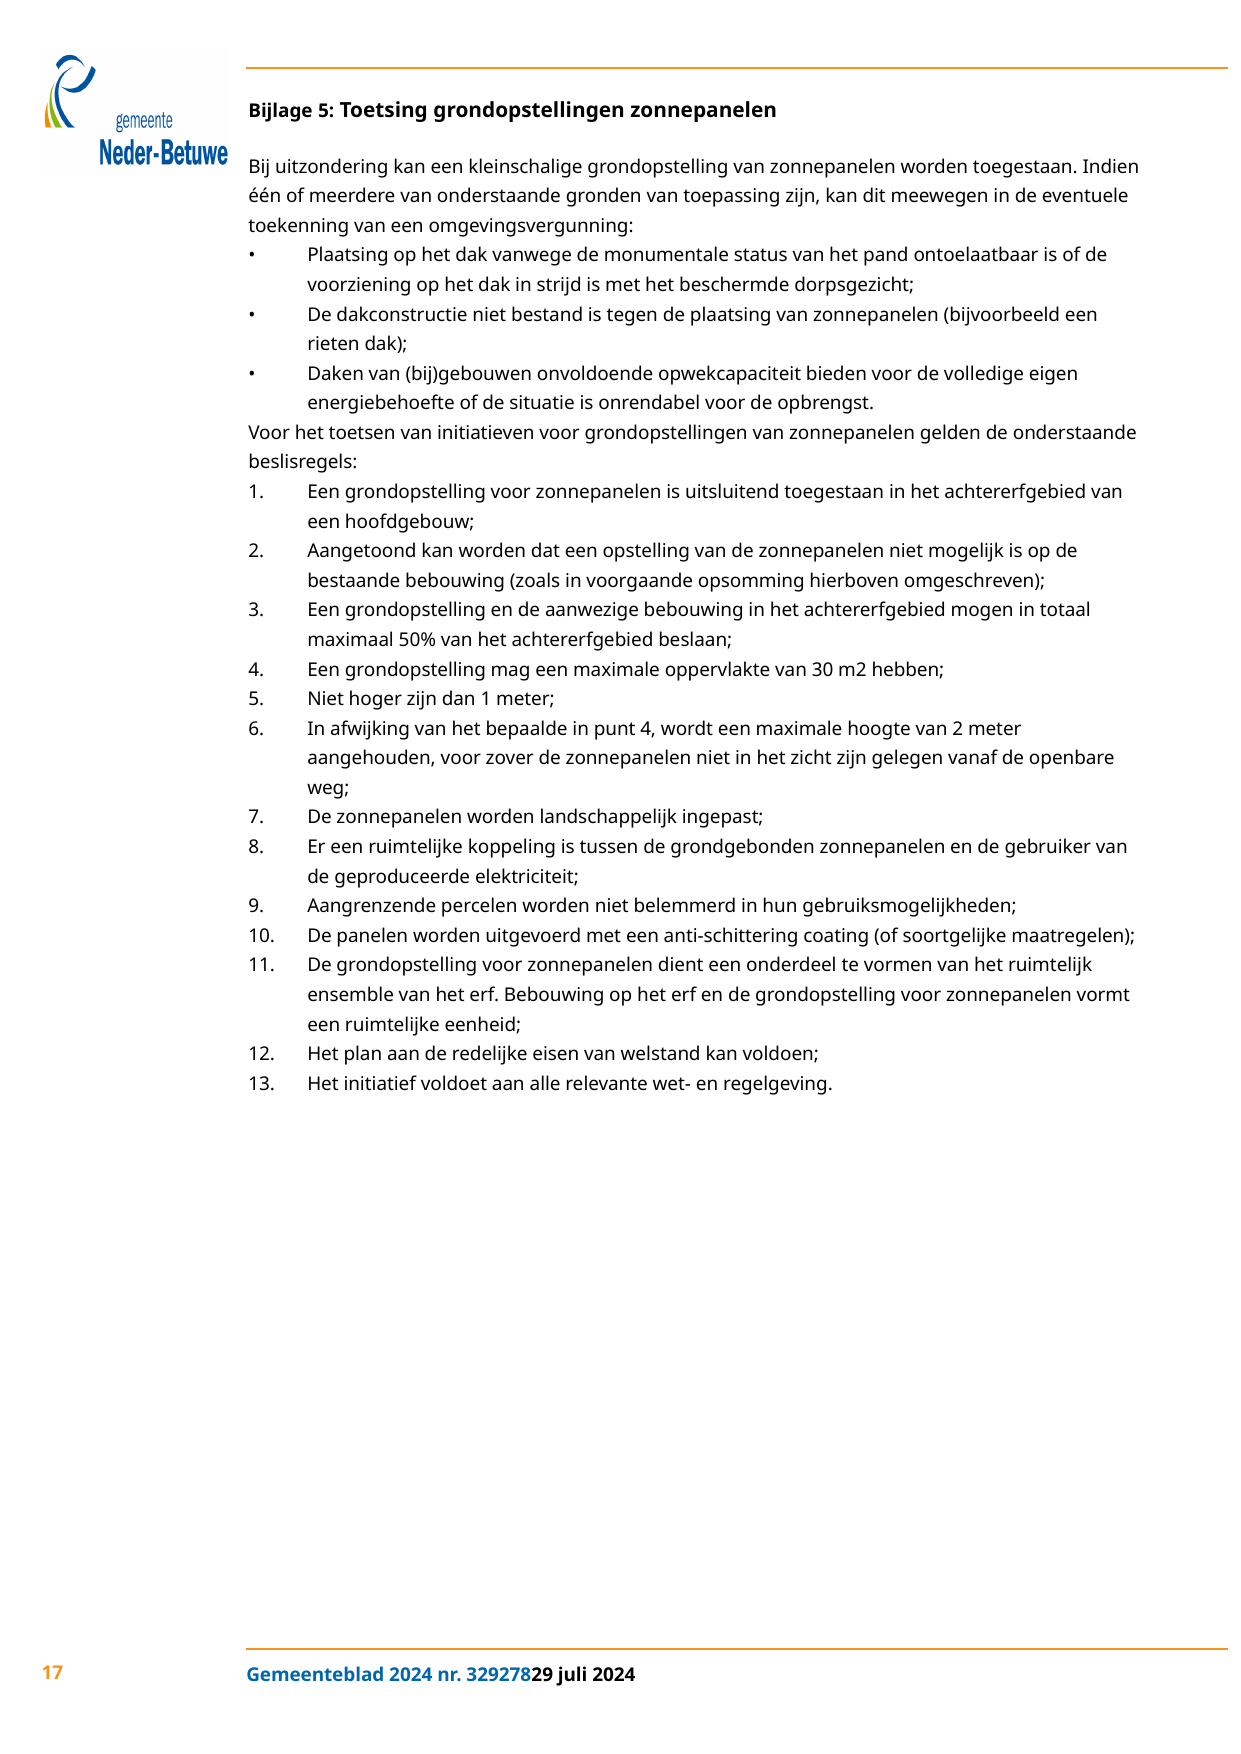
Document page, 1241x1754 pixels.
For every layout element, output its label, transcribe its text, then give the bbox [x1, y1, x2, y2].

list Er een ruimtelijke koppeling is tussen de grondgebonden zonnepanelen en de gebruiker van de geproduceerde elektriciteit; [248, 833, 1152, 889]
text Bijlage 5: Toetsing grondopstellingen zonnepanelen [248, 95, 1152, 123]
text Bij uitzondering kan een kleinschalige grondopstelling van zonnepanelen worden toegestaan. Indien één of meerdere van onderstaande gronden van toepassing zijn, kan dit meewegen in de eventuele toekenning van een omgevingsvergunning: [248, 153, 1152, 238]
list Een grondopstelling voor zonnepanelen is uitsluitend toegestaan in het achtererfgebied van een hoofdgebouw; [248, 478, 1152, 534]
list Plaatsing op het dak vanwege de monumentale status van het pand ontoelaatbaar is of de voorziening op het dak in strijd is met het beschermde dorpsgezicht; [248, 242, 1152, 297]
list Het plan aan de redelijke eisen van welstand kan voldoen; [248, 1040, 1152, 1066]
list Een grondopstelling mag een maximale oppervlakte van 30 m2 hebben; [248, 656, 1152, 682]
list In afwijking van het bepaalde in punt 4, wordt een maximale hoogte van 2 meter aangehouden, voor zover de zonnepanelen niet in het zicht zijn gelegen vanaf de openbare weg; [248, 715, 1152, 800]
list Daken van (bij)gebouwen onvoldoende opwekcapaciteit bieden voor de volledige eigen energiebehoefte of de situatie is onrendabel voor de opbrengst. [248, 360, 1152, 415]
list Niet hoger zijn dan 1 meter; [248, 685, 1152, 711]
text Voor het toetsen van initiatieven voor grondopstellingen van zonnepanelen gelden de onderstaande beslisregels: [248, 419, 1152, 474]
list Aangrenzende percelen worden niet belemmerd in hun gebruiksmogelijkheden; [248, 892, 1152, 918]
list Aangetoond kan worden dat een opstelling van de zonnepanelen niet mogelijk is op de bestaande bebouwing (zoals in voorgaande opsomming hierboven omgeschreven); [248, 537, 1152, 593]
list Het initiatief voldoet aan alle relevante wet- en regelgeving. [248, 1070, 1152, 1096]
list De grondopstelling voor zonnepanelen dient een onderdeel te vormen van het ruimtelijk ensemble van het erf. Bebouwing op het erf en de grondopstelling voor zonnepanelen vormt een ruimtelijke eenheid; [248, 952, 1152, 1037]
picture [41, 47, 231, 172]
list De zonnepanelen worden landschappelijk ingepast; [248, 804, 1152, 829]
list De dakconstructie niet bestand is tegen de plaatsing van zonnepanelen (bijvoorbeeld een rieten dak); [248, 301, 1152, 356]
list De panelen worden uitgevoerd met een anti-schittering coating (of soortgelijke maatregelen); [248, 922, 1152, 948]
list Een grondopstelling en de aanwezige bebouwing in het achtererfgebied mogen in totaal maximaal 50% van het achtererfgebied beslaan; [248, 597, 1152, 652]
